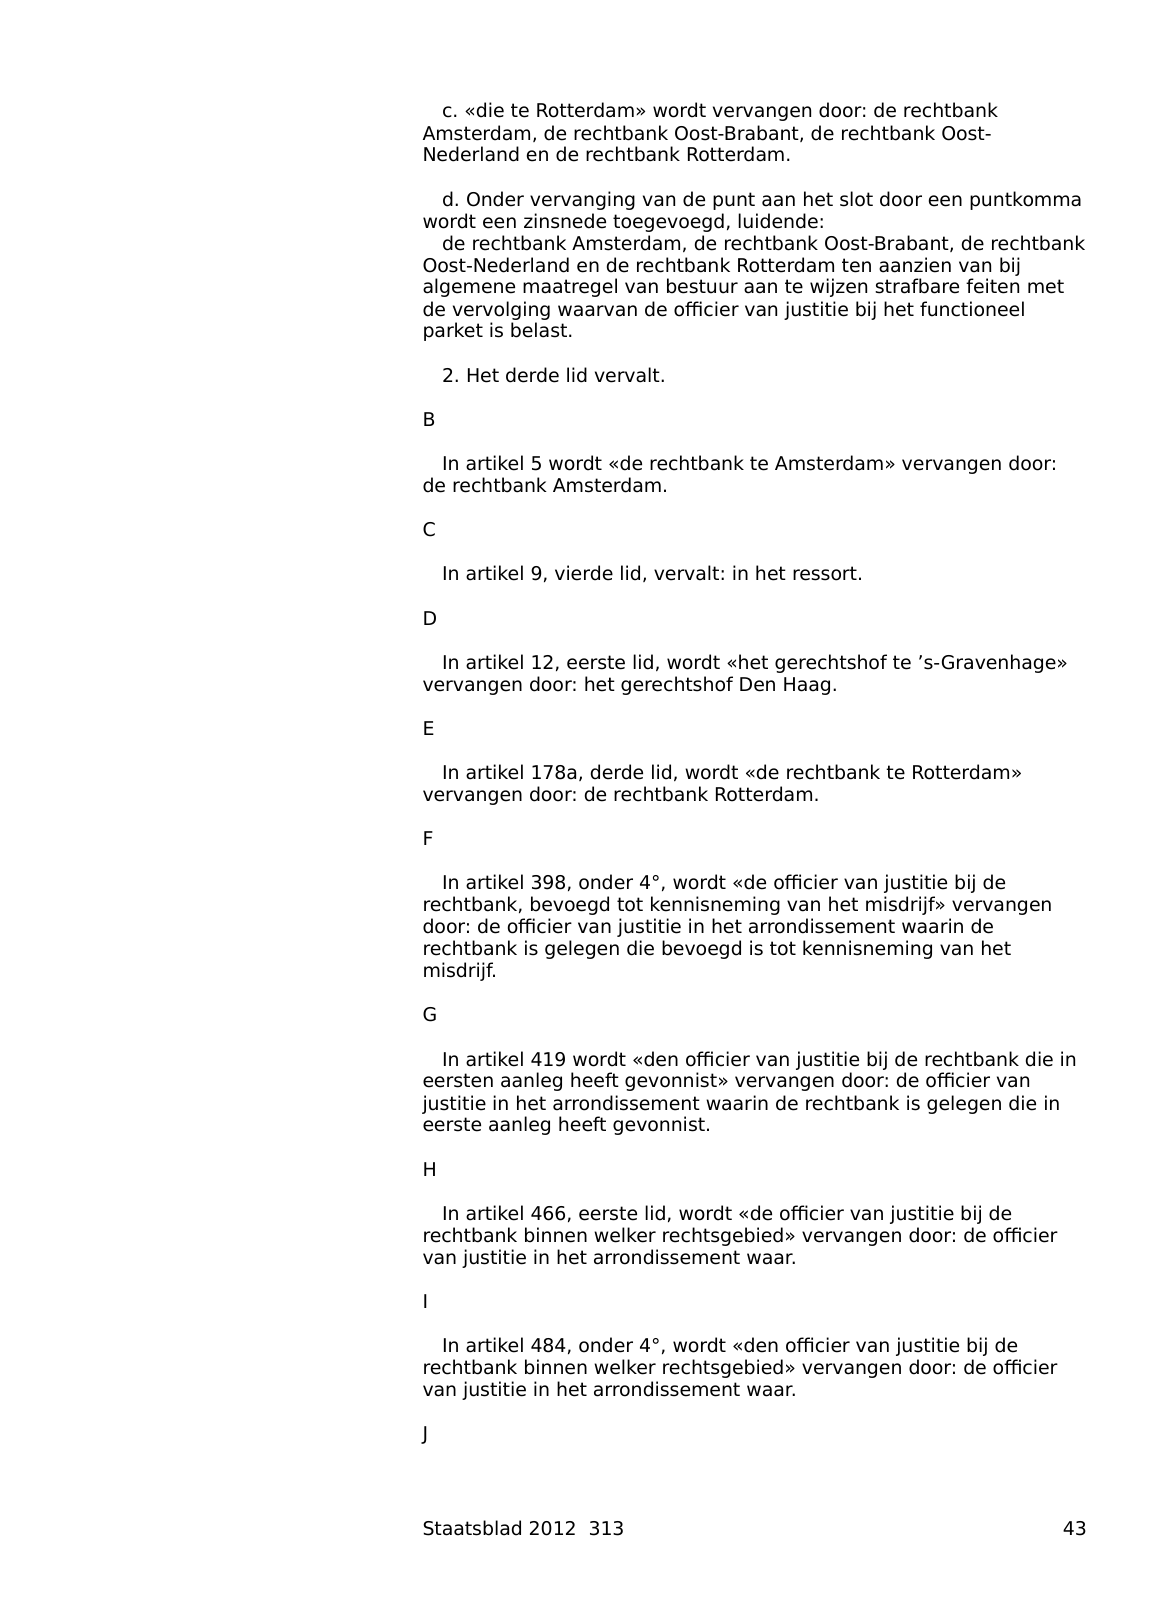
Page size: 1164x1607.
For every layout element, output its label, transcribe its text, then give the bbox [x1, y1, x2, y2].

text In artikel 398, onder 4°, wordt «de officier van justitie bij de rechtbank, bevoegd tot kennisneming van het misdrijf» vervangen door: de officier van justitie in het arrondissement waarin de rechtbank is gelegen die bevoegd is tot kennisneming van het misdrijf. [422, 872, 1087, 982]
text de rechtbank Amsterdam, de rechtbank Oost-Brabant, de rechtbank Oost-Nederland en de rechtbank Rotterdam ten aanzien van bij algemene maatregel van bestuur aan te wijzen strafbare feiten met de vervolging waarvan de officier van justitie bij het functioneel parket is belast. [422, 232, 1087, 342]
text c. «die te Rotterdam» wordt vervangen door: de rechtbank Amsterdam, de rechtbank Oost-Brabant, de rechtbank Oost-Nederland en de rechtbank Rotterdam. [422, 100, 1087, 166]
text In artikel 9, vierde lid, vervalt: in het ressort. [422, 563, 1087, 585]
text In artikel 5 wordt «de rechtbank te Amsterdam» vervangen door: de rechtbank Amsterdam. [422, 453, 1087, 497]
text B [422, 409, 1087, 431]
text G [422, 1004, 1087, 1026]
text In artikel 419 wordt «den officier van justitie bij de rechtbank die in eersten aanleg heeft gevonnist» vervangen door: de officier van justitie in het arrondissement waarin de rechtbank is gelegen die in eerste aanleg heeft gevonnist. [422, 1048, 1087, 1136]
text In artikel 484, onder 4°, wordt «den officier van justitie bij de rechtbank binnen welker rechtsgebied» vervangen door: de officier van justitie in het arrondissement waar. [422, 1335, 1087, 1401]
text 2. Het derde lid vervalt. [422, 364, 1087, 387]
text In artikel 12, eerste lid, wordt «het gerechtshof te ’s-Gravenhage» vervangen door: het gerechtshof Den Haag. [422, 652, 1087, 696]
text I [422, 1291, 1087, 1313]
text J [422, 1423, 1087, 1445]
text F [422, 828, 1087, 850]
text D [422, 607, 1087, 629]
text C [422, 519, 1087, 541]
text In artikel 178a, derde lid, wordt «de rechtbank te Rotterdam» vervangen door: de rechtbank Rotterdam. [422, 762, 1087, 806]
text d. Onder vervanging van de punt aan het slot door een puntkomma wordt een zinsnede toegevoegd, luidende: [422, 188, 1087, 232]
text H [422, 1158, 1087, 1181]
text In artikel 466, eerste lid, wordt «de officier van justitie bij de rechtbank binnen welker rechtsgebied» vervangen door: de officier van justitie in het arrondissement waar. [422, 1203, 1087, 1269]
text E [422, 718, 1087, 740]
